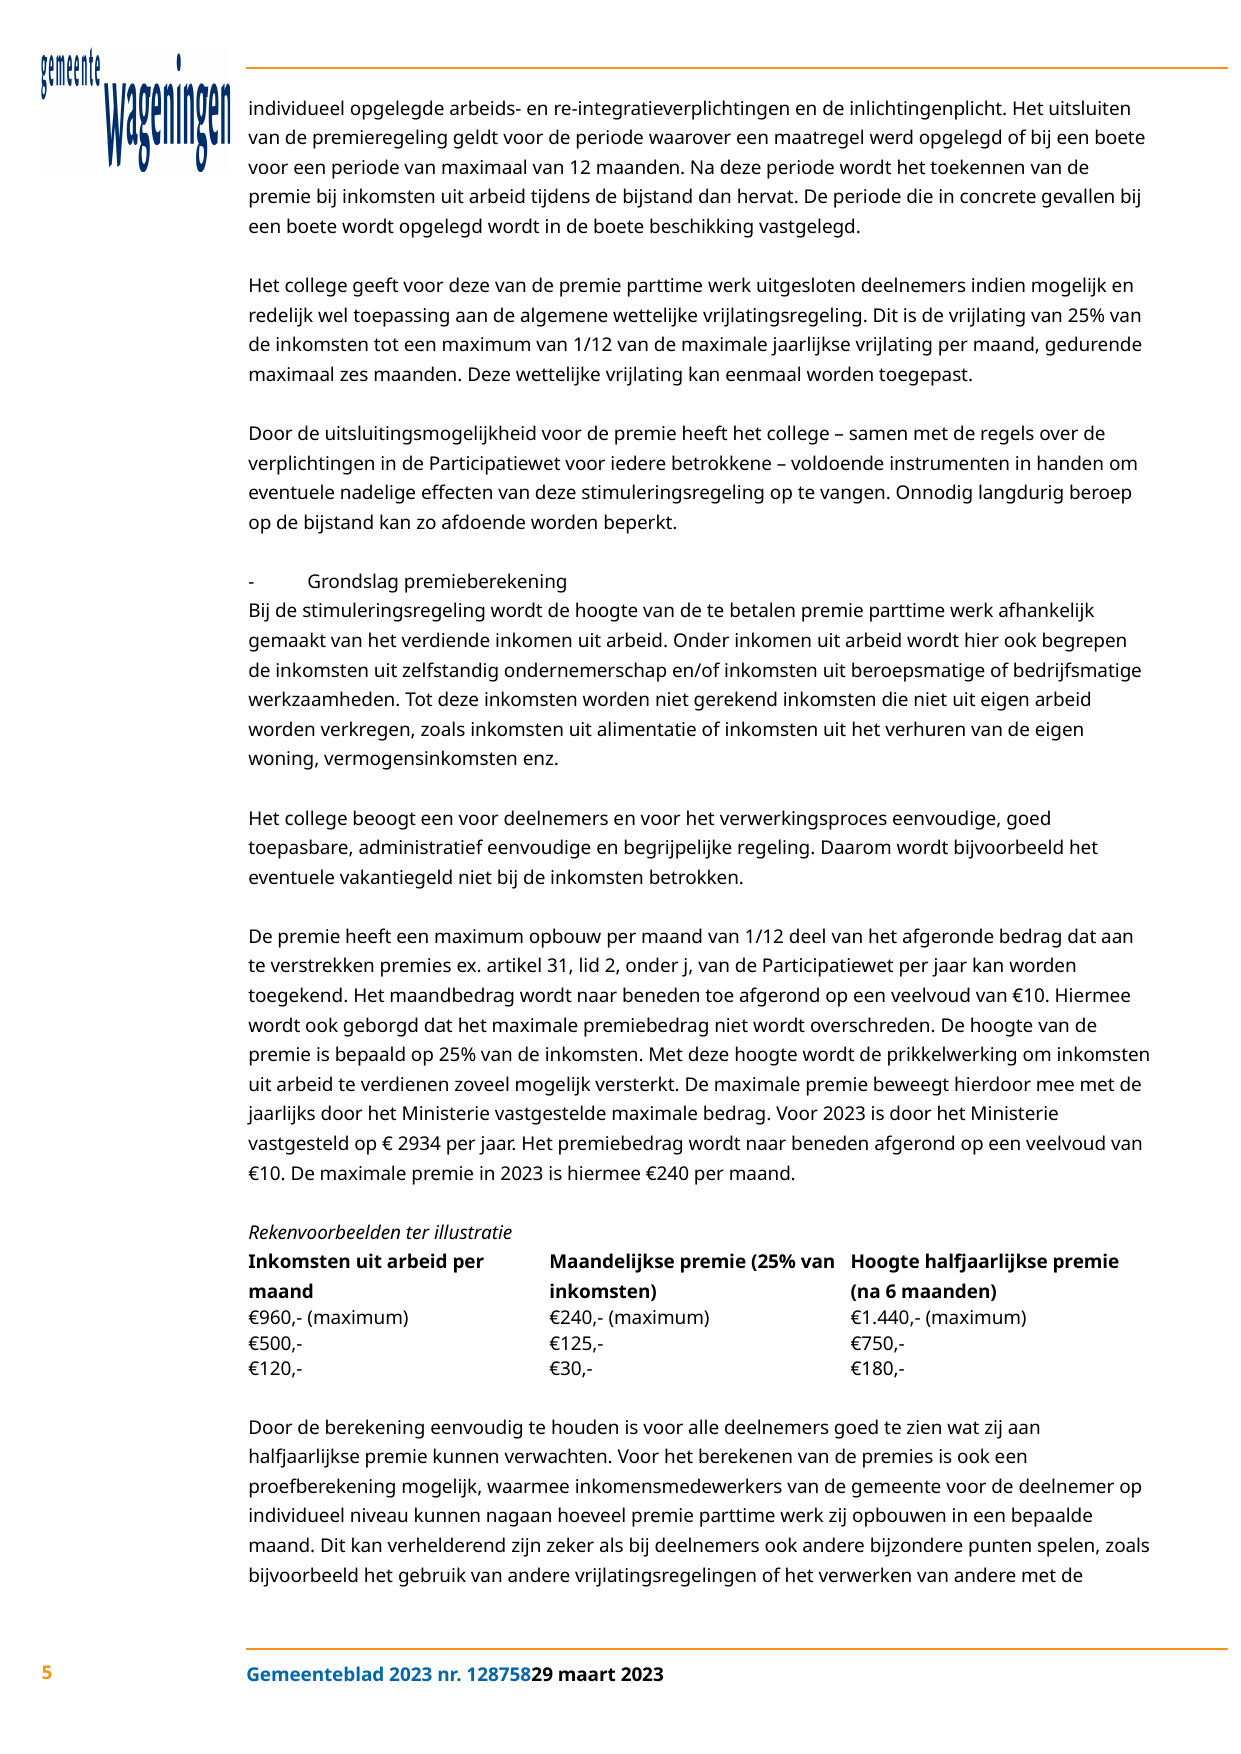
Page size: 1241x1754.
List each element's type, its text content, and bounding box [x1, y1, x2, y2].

table_cell €30,- [549, 1355, 850, 1381]
table_header Hoogte halfjaarlijkse premie (na 6 maanden) [850, 1249, 1152, 1304]
text Rekenvoorbeelden ter illustratie [248, 1219, 1152, 1245]
table_cell €240,- (maximum) [549, 1304, 850, 1330]
list Grondslag premieberekening [248, 568, 1152, 594]
table_cell €1.440,- (maximum) [850, 1304, 1152, 1330]
text Door de berekening eenvoudig te houden is voor alle deelnemers goed te zien wat zij aan halfjaarlijkse premie kunnen verwachten. Voor het berekenen van de premies is ook een proefberekening mogelijk, waarmee inkomensmedewerkers van de gemeente voor de deelnemer op individueel niveau kunnen nagaan hoeveel premie parttime werk zij opbouwen in een bepaalde maand. Dit kan verhelderend zijn zeker als bij deelnemers ook andere bijzondere punten spelen, zoals bijvoorbeeld het gebruik van andere vrijlatingsregelingen of het verwerken van andere met de [248, 1414, 1152, 1588]
table_cell €960,- (maximum) [248, 1304, 549, 1330]
text Het college geeft voor deze van de premie parttime werk uitgesloten deelnemers indien mogelijk en redelijk wel toepassing aan de algemene wettelijke vrijlatingsregeling. Dit is de vrijlating van 25% van de inkomsten tot een maximum van 1/12 van de maximale jaarlijkse vrijlating per maand, gedurende maximaal zes maanden. Deze wettelijke vrijlating kan eenmaal worden toegepast. [248, 272, 1152, 387]
text Het college beoogt een voor deelnemers en voor het verwerkingsproces eenvoudige, goed toepasbare, administratief eenvoudige en begrijpelijke regeling. Daarom wordt bijvoorbeeld het eventuele vakantiegeld niet bij de inkomsten betrokken. [248, 805, 1152, 890]
text Bij de stimuleringsregeling wordt de hoogte van de te betalen premie parttime werk afhankelijk gemaakt van het verdiende inkomen uit arbeid. Onder inkomen uit arbeid wordt hier ook begrepen de inkomsten uit zelfstandig ondernemerschap en/of inkomsten uit beroepsmatige of bedrijfsmatige werkzaamheden. Tot deze inkomsten worden niet gerekend inkomsten die niet uit eigen arbeid worden verkregen, zoals inkomsten uit alimentatie of inkomsten uit het verhuren van de eigen woning, vermogensinkomsten enz. [248, 598, 1152, 771]
text individueel opgelegde arbeids- en re-integratieverplichtingen en de inlichtingenplicht. Het uitsluiten van de premieregeling geldt voor de periode waarover een maatregel werd opgelegd of bij een boete voor een periode van maximaal van 12 maanden. Na deze periode wordt het toekennen van de premie bij inkomsten uit arbeid tijdens de bijstand dan hervat. De periode die in concrete gevallen bij een boete wordt opgelegd wordt in de boete beschikking vastgelegd. [248, 95, 1152, 239]
table_header Inkomsten uit arbeid per maand [248, 1249, 549, 1304]
text De premie heeft een maximum opbouw per maand van 1/12 deel van het afgeronde bedrag dat aan te verstrekken premies ex. artikel 31, lid 2, onder j, van de Participatiewet per jaar kan worden toegekend. Het maandbedrag wordt naar beneden toe afgerond op een veelvoud van €10. Hiermee wordt ook geborgd dat het maximale premiebedrag niet wordt overschreden. De hoogte van de premie is bepaald op 25% van de inkomsten. Met deze hoogte wordt de prikkelwerking om inkomsten uit arbeid te verdienen zoveel mogelijk versterkt. De maximale premie beweegt hierdoor mee met de jaarlijks door het Ministerie vastgestelde maximale bedrag. Voor 2023 is door het Ministerie vastgesteld op € 2934 per jaar. Het premiebedrag wordt naar beneden afgerond op een veelvoud van €10. De maximale premie in 2023 is hiermee €240 per maand. [248, 923, 1152, 1186]
picture [41, 47, 231, 172]
text Door de uitsluitingsmogelijkheid voor de premie heeft het college – samen met de regels over de verplichtingen in de Participatiewet voor iedere betrokkene – voldoende instrumenten in handen om eventuele nadelige effecten van deze stimuleringsregeling op te vangen. Onnodig langdurig beroep op de bijstand kan zo afdoende worden beperkt. [248, 420, 1152, 535]
table_cell €180,- [850, 1355, 1152, 1381]
table_cell €750,- [850, 1330, 1152, 1355]
table_header Maandelijkse premie (25% van inkomsten) [549, 1249, 850, 1304]
table_cell €125,- [549, 1330, 850, 1355]
table_cell €500,- [248, 1330, 549, 1355]
table_cell €120,- [248, 1355, 549, 1381]
